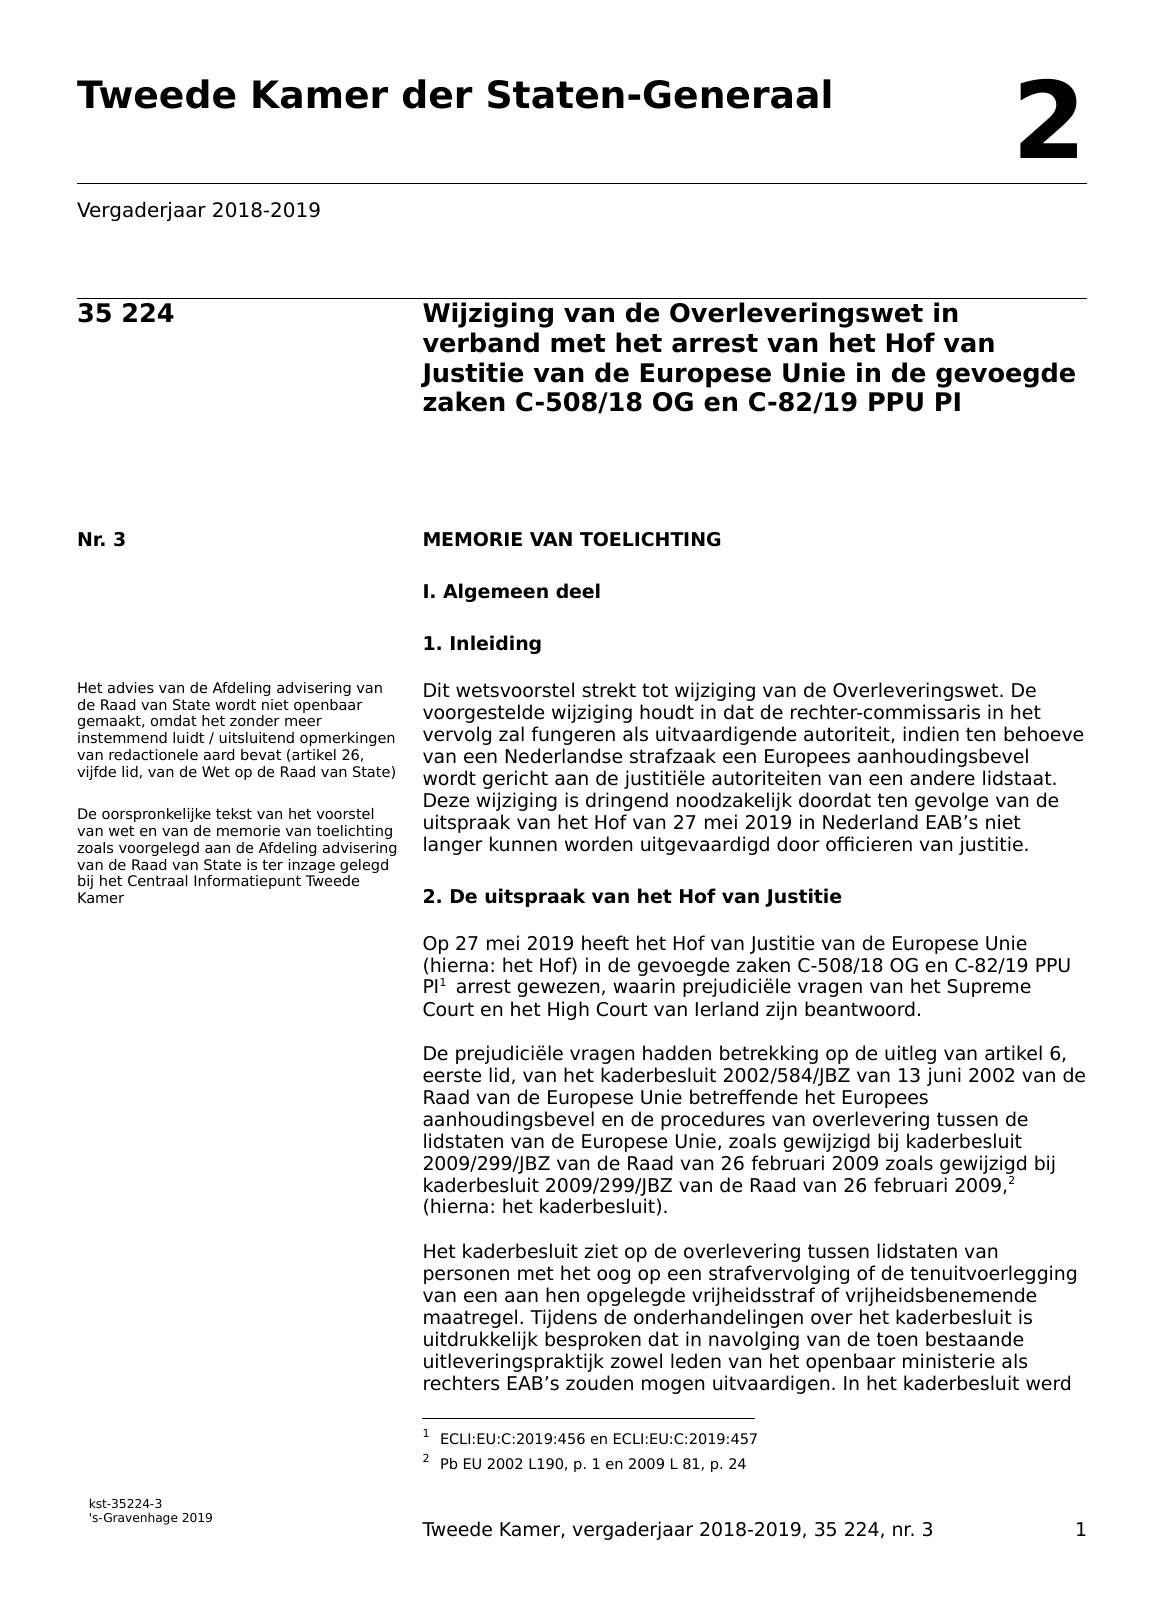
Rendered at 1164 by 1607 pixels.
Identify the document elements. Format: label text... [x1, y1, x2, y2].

table_cell Vergaderjaar 2018-2019 [77, 184, 1087, 298]
text De oorspronkelijke tekst van het voorstel van wet en van de memorie van toelichting zoals voorgelegd aan de Afdeling advisering van de Raad van State is ter inzage gelegd bij het Centraal Informatiepunt Tweede Kamer [77, 806, 399, 907]
table_header 2 [886, 59, 1087, 183]
table_header Tweede Kamer der Staten-Generaal [77, 59, 886, 183]
text Op 27 mei 2019 heeft het Hof van Justitie van de Europese Unie (hierna: het Hof) in de gevoegde zaken C-508/18 OG en C-82/19 PPU PI arrest gewezen, waarin prejudiciële vragen van het Supreme Court en het High Court van Ierland zijn beantwoord. [422, 932, 1087, 1020]
subtitle 2. De uitspraak van het Hof van Justitie [422, 886, 1087, 907]
text De prejudiciële vragen hadden betrekking op de uitleg van artikel 6, eerste lid, van het kaderbesluit 2002/584/JBZ van 13 juni 2002 van de Raad van de Europese Unie betreffende het Europees aanhoudingsbevel en de procedures van overlevering tussen de lidstaten van de Europese Unie, zoals gewijzigd bij kaderbesluit 2009/299/JBZ van de Raad van 26 februari 2009 zoals gewijzigd bij kaderbesluit 2009/299/JBZ van de Raad van 26 februari 2009, (hierna: het kaderbesluit). [422, 1043, 1087, 1218]
text Dit wetsvoorstel strekt tot wijziging van de Overleveringswet. De voorgestelde wijziging houdt in dat de rechter-commissaris in het vervolg zal fungeren als uitvaardigende autoriteit, indien ten behoeve van een Nederlandse strafzaak een Europees aanhoudingsbevel wordt gericht aan de justitiële autoriteiten van een andere lidstaat. Deze wijziging is dringend noodzakelijk doordat ten gevolge van de uitspraak van het Hof van 27 mei 2019 in Nederland EAB’s niet langer kunnen worden uitgevaardigd door officieren van justitie. [422, 680, 1087, 856]
subtitle I. Algemeen deel [422, 581, 1087, 603]
text Het advies van de Afdeling advisering van de Raad van State wordt niet openbaar gemaakt, omdat het zonder meer instemmend luidt / uitsluitend opmerkingen van redactionele aard bevat (artikel 26, vijfde lid, van de Wet op de Raad van State) [77, 680, 399, 781]
text Pb EU 2002 L190, p. 1 en 2009 L 81, p. 24 [422, 1452, 1087, 1474]
text kst-35224-3 [88, 1497, 323, 1511]
subtitle 35 224 Wijziging van de Overleveringswet in verband met het arrest van het Hof van Justitie van de Europese Unie in de gevoegde zaken C-508/18 OG en C-82/19 PPU PI [77, 299, 1087, 418]
text ECLI:EU:C:2019:456 en ECLI:EU:C:2019:457 [422, 1427, 1087, 1449]
subtitle Nr. 3 MEMORIE VAN TOELICHTING [77, 529, 1087, 551]
text Het kaderbesluit ziet op de overlevering tussen lidstaten van personen met het oog op een strafvervolging of de tenuitvoerlegging van een aan hen opgelegde vrijheidsstraf of vrijheidsbenemende maatregel. Tijdens de onderhandelingen over het kaderbesluit is uitdrukkelijk besproken dat in navolging van de toen bestaande uitleveringspraktijk zowel leden van het openbaar ministerie als rechters EAB’s zouden mogen uitvaardigen. In het kaderbesluit werd [422, 1241, 1087, 1394]
text 's-Gravenhage 2019 [88, 1511, 323, 1525]
subtitle 1. Inleiding [422, 633, 1087, 655]
